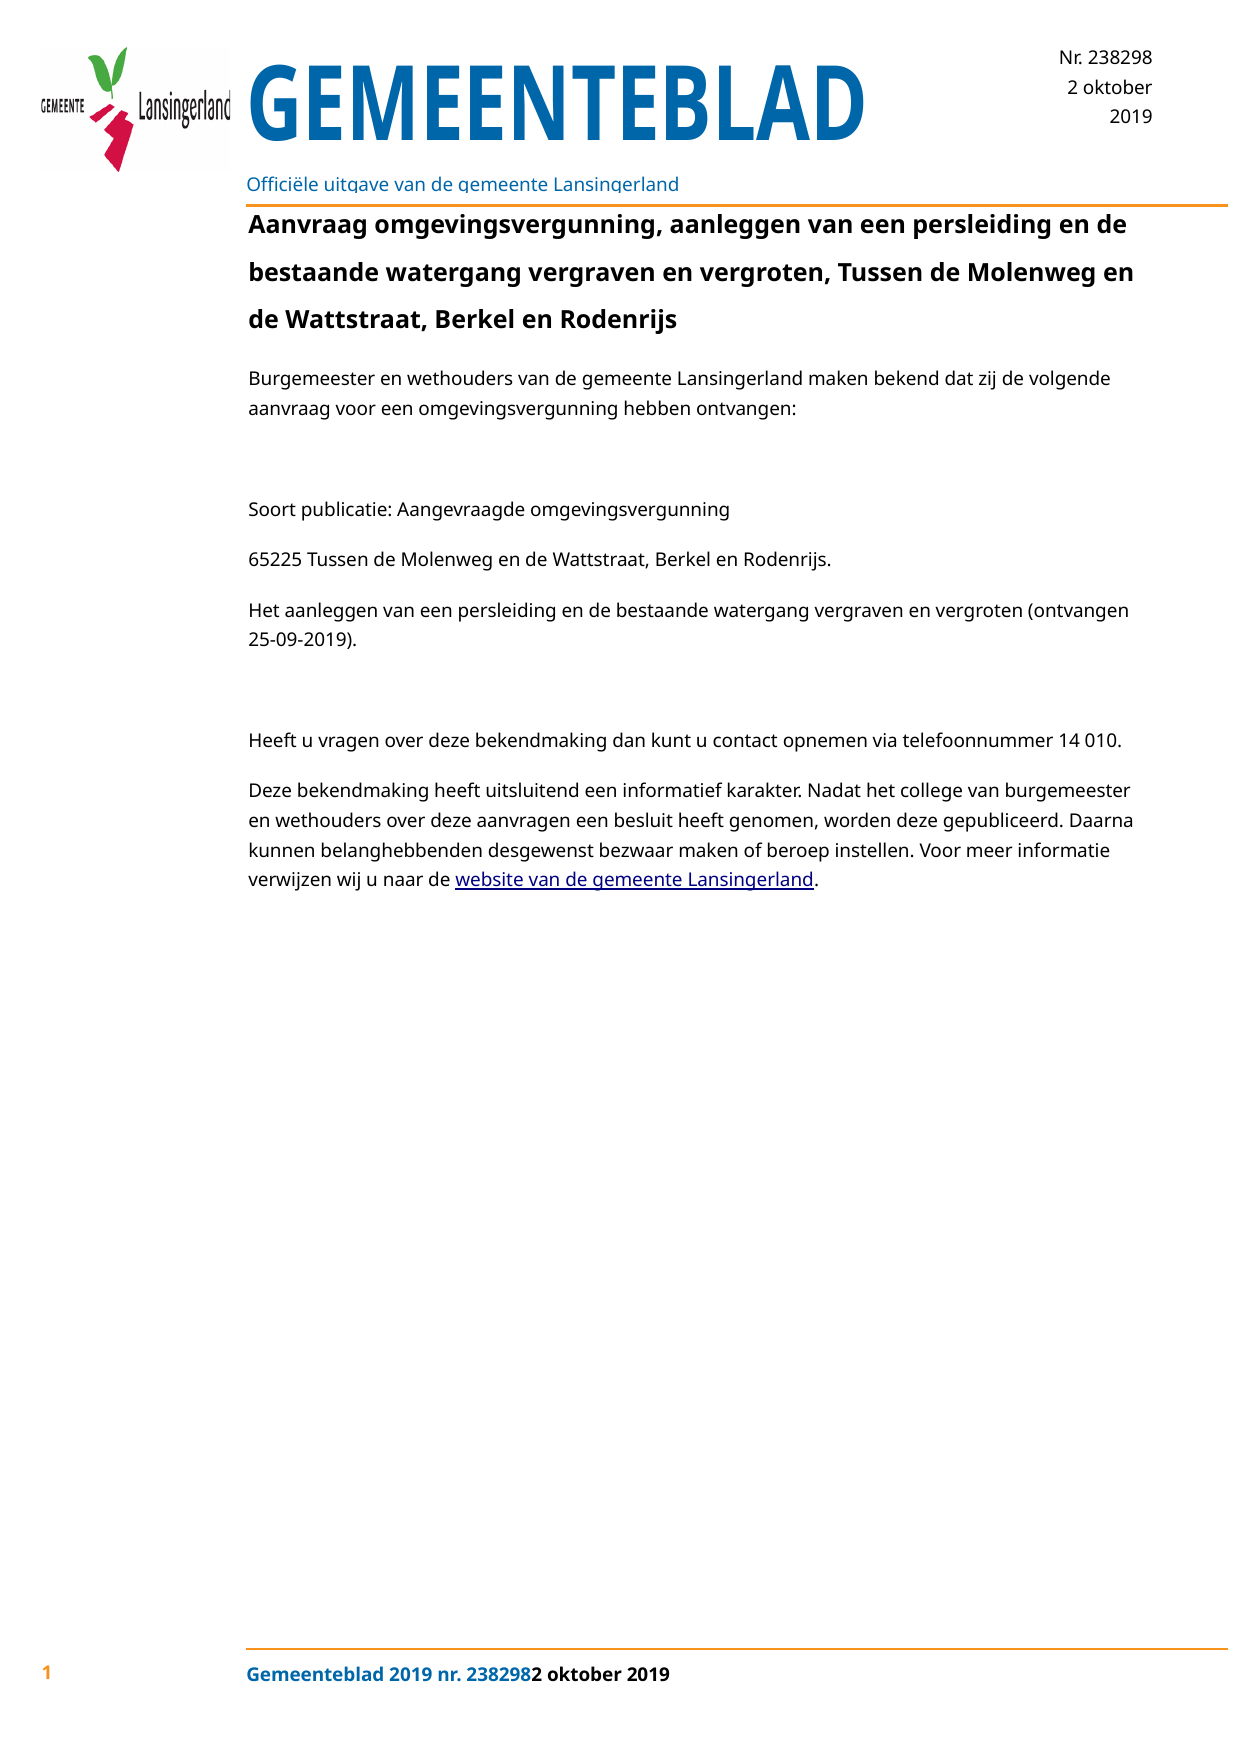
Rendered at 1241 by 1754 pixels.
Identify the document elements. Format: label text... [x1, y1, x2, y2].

text Burgemeester en wethouders van de gemeente Lansingerland maken bekend dat zij de volgende aanvraag voor een omgevingsvergunning hebben ontvangen: [248, 366, 1152, 421]
text 65225 Tussen de Molenweg en de Wattstraat, Berkel en Rodenrijs. [248, 546, 1152, 572]
text Deze bekendmaking heeft uitsluitend een informatief karakter. Nadat het college van burgemeester en wethouders over deze aanvragen een besluit heeft genomen, worden deze gepubliceerd. Daarna kunnen belanghebbenden desgewenst bezwaar maken of beroep instellen. Voor meer informatie verwijzen wij u naar de website van de gemeente Lansingerland. [248, 778, 1152, 892]
text Heeft u vragen over deze bekendmaking dan kunt u contact opnemen via telefoonnummer 14 010. [248, 727, 1152, 753]
text Soort publicatie: Aangevraagde omgevingsvergunning [248, 496, 1152, 522]
picture [41, 47, 231, 172]
text Het aanleggen van een persleiding en de bestaande watergang vergraven en vergroten (ontvangen 25-09-2019). [248, 597, 1152, 652]
text Aanvraag omgevingsvergunning, aanleggen van een persleiding en de bestaande watergang vergraven en vergroten, Tussen de Molenweg en de Wattstraat, Berkel en Rodenrijs [248, 207, 1152, 336]
